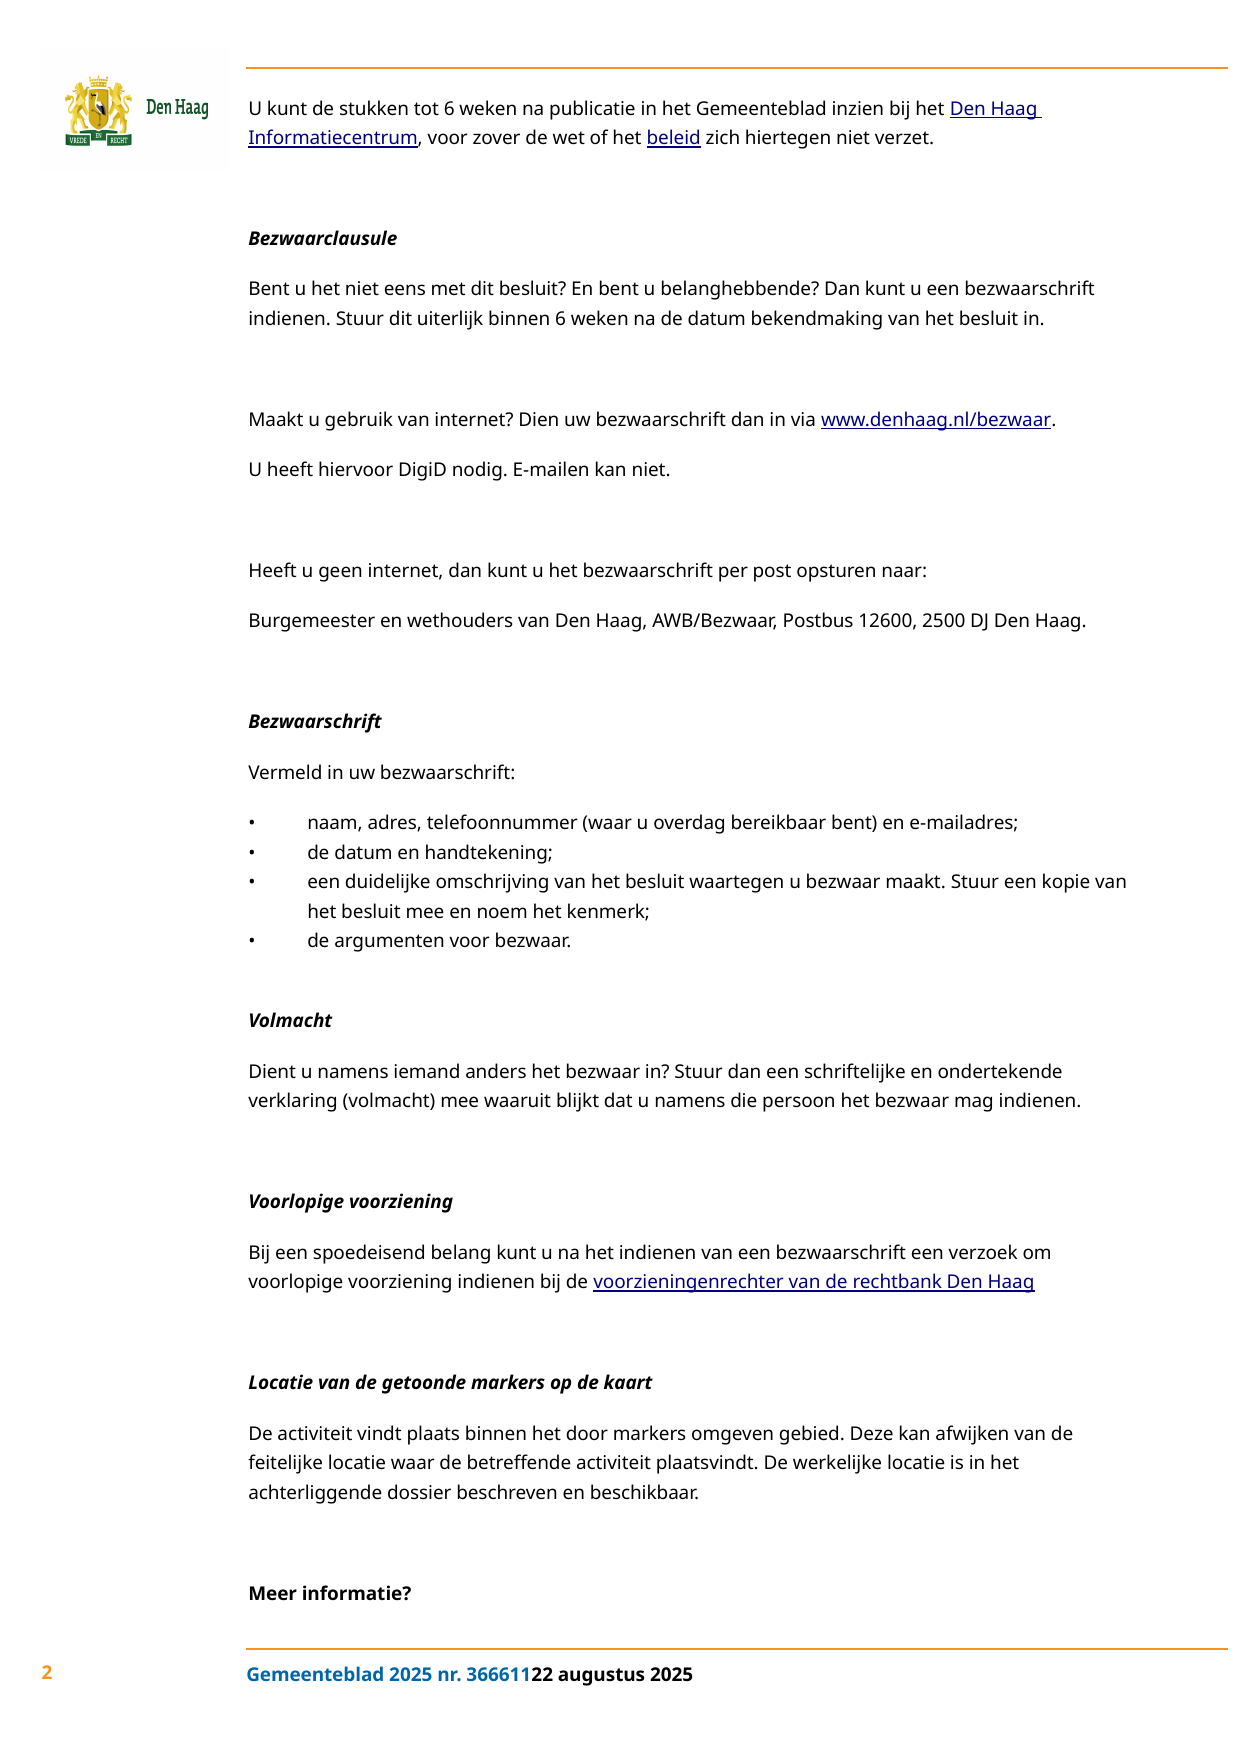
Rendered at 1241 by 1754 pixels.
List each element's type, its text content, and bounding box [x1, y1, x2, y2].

text De activiteit vindt plaats binnen het door markers omgeven gebied. Deze kan afwijken van de feitelijke locatie waar de betreffende activiteit plaatsvindt. De werkelijke locatie is in het achterliggende dossier beschreven en beschikbaar. [248, 1420, 1152, 1505]
list de argumenten voor bezwaar. [248, 928, 1152, 953]
text Locatie van de getoonde markers op de kaart [248, 1369, 1152, 1395]
text U kunt de stukken tot 6 weken na publicatie in het Gemeenteblad inzien bij het Den Haag Informatiecentrum, voor zover de wet of het beleid zich hiertegen niet verzet. [248, 95, 1152, 150]
text Bezwaarschrift [248, 708, 1152, 734]
text Volmacht [248, 1008, 1152, 1033]
text Bezwaarclausule [248, 225, 1152, 251]
text Bent u het niet eens met dit besluit? En bent u belanghebbende? Dan kunt u een bezwaarschrift indienen. Stuur dit uiterlijk binnen 6 weken na de datum bekendmaking van het besluit in. [248, 276, 1152, 331]
text Heeft u geen internet, dan kunt u het bezwaarschrift per post opsturen naar: [248, 557, 1152, 583]
list naam, adres, telefoonnummer (waar u overdag bereikbaar bent) en e-mailadres; [248, 809, 1152, 835]
text Maakt u gebruik van internet? Dien uw bezwaarschrift dan in via www.denhaag.nl/bezwaar. [248, 406, 1152, 432]
picture [41, 47, 231, 172]
list de datum en handtekening; [248, 839, 1152, 865]
text Bij een spoedeisend belang kunt u na het indienen van een bezwaarschrift een verzoek om voorlopige voorziening indienen bij de voorzieningenrechter van de rechtbank Den Haag [248, 1239, 1152, 1294]
text U heeft hiervoor DigiD nodig. E-mailen kan niet. [248, 456, 1152, 482]
text Dient u namens iemand anders het bezwaar in? Stuur dan een schriftelijke en ondertekende verklaring (volmacht) mee waaruit blijkt dat u namens die persoon het bezwaar mag indienen. [248, 1058, 1152, 1113]
text Vermeld in uw bezwaarschrift: [248, 759, 1152, 785]
text Meer informatie? [248, 1580, 1152, 1606]
text Burgemeester en wethouders van Den Haag, AWB/Bezwaar, Postbus 12600, 2500 DJ Den Haag. [248, 608, 1152, 633]
list een duidelijke omschrijving van het besluit waartegen u bezwaar maakt. Stuur een kopie van het besluit mee en noem het kenmerk; [248, 868, 1152, 924]
text Voorlopige voorziening [248, 1188, 1152, 1214]
